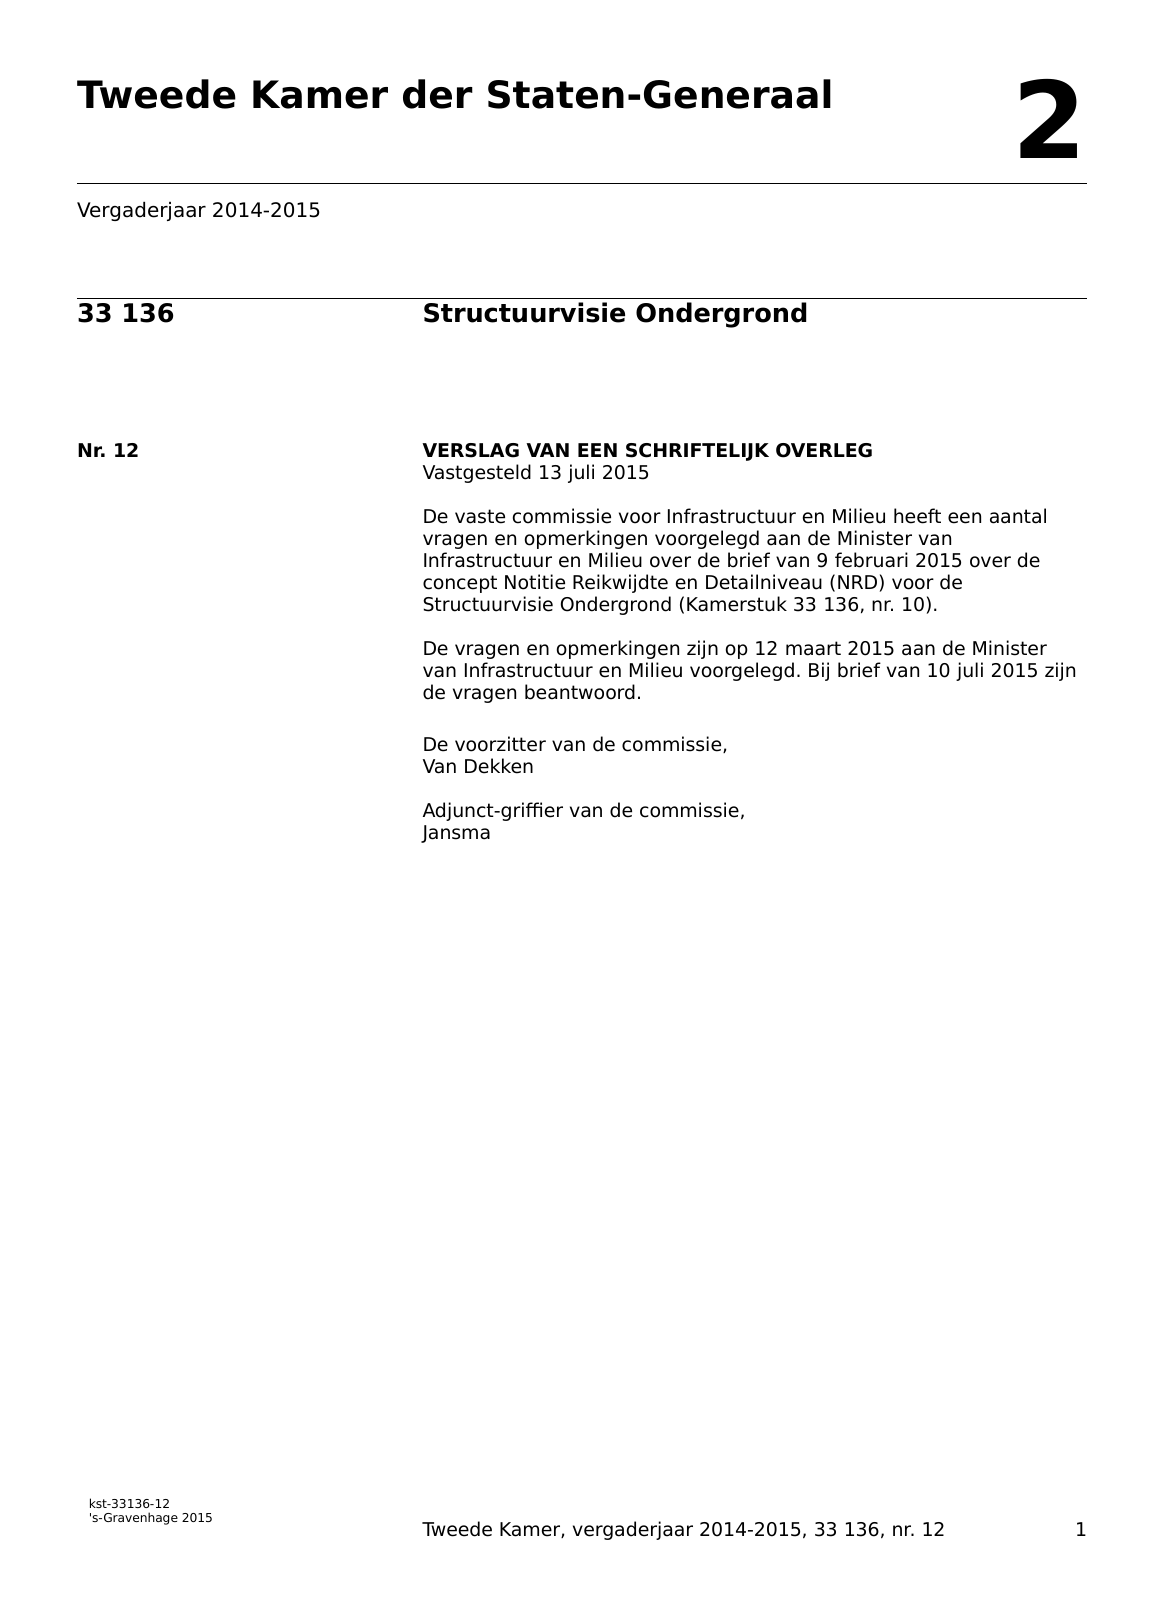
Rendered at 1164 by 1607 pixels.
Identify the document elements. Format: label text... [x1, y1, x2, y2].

text kst-33136-12 [88, 1497, 323, 1511]
table_cell Vergaderjaar 2014-2015 [77, 184, 1087, 298]
subtitle Nr. 12 VERSLAG VAN EEN SCHRIFTELIJK OVERLEG [77, 440, 1087, 462]
subtitle 33 136 Structuurvisie Ondergrond [77, 299, 1087, 329]
table_header 2 [886, 59, 1087, 183]
text De vragen en opmerkingen zijn op 12 maart 2015 aan de Minister van Infrastructuur en Milieu voorgelegd. Bij brief van 10 juli 2015 zijn de vragen beantwoord. [422, 638, 1087, 704]
text Vastgesteld 13 juli 2015 [422, 462, 1087, 484]
text Adjunct-griffier van de commissie, Jansma [422, 800, 1087, 844]
text 's-Gravenhage 2015 [88, 1511, 323, 1525]
text De voorzitter van de commissie, Van Dekken [422, 734, 1087, 778]
table_header Tweede Kamer der Staten-Generaal [77, 59, 886, 183]
text De vaste commissie voor Infrastructuur en Milieu heeft een aantal vragen en opmerkingen voorgelegd aan de Minister van Infrastructuur en Milieu over de brief van 9 februari 2015 over de concept Notitie Reikwijdte en Detailniveau (NRD) voor de Structuurvisie Ondergrond (Kamerstuk 33 136, nr. 10). [422, 506, 1087, 616]
